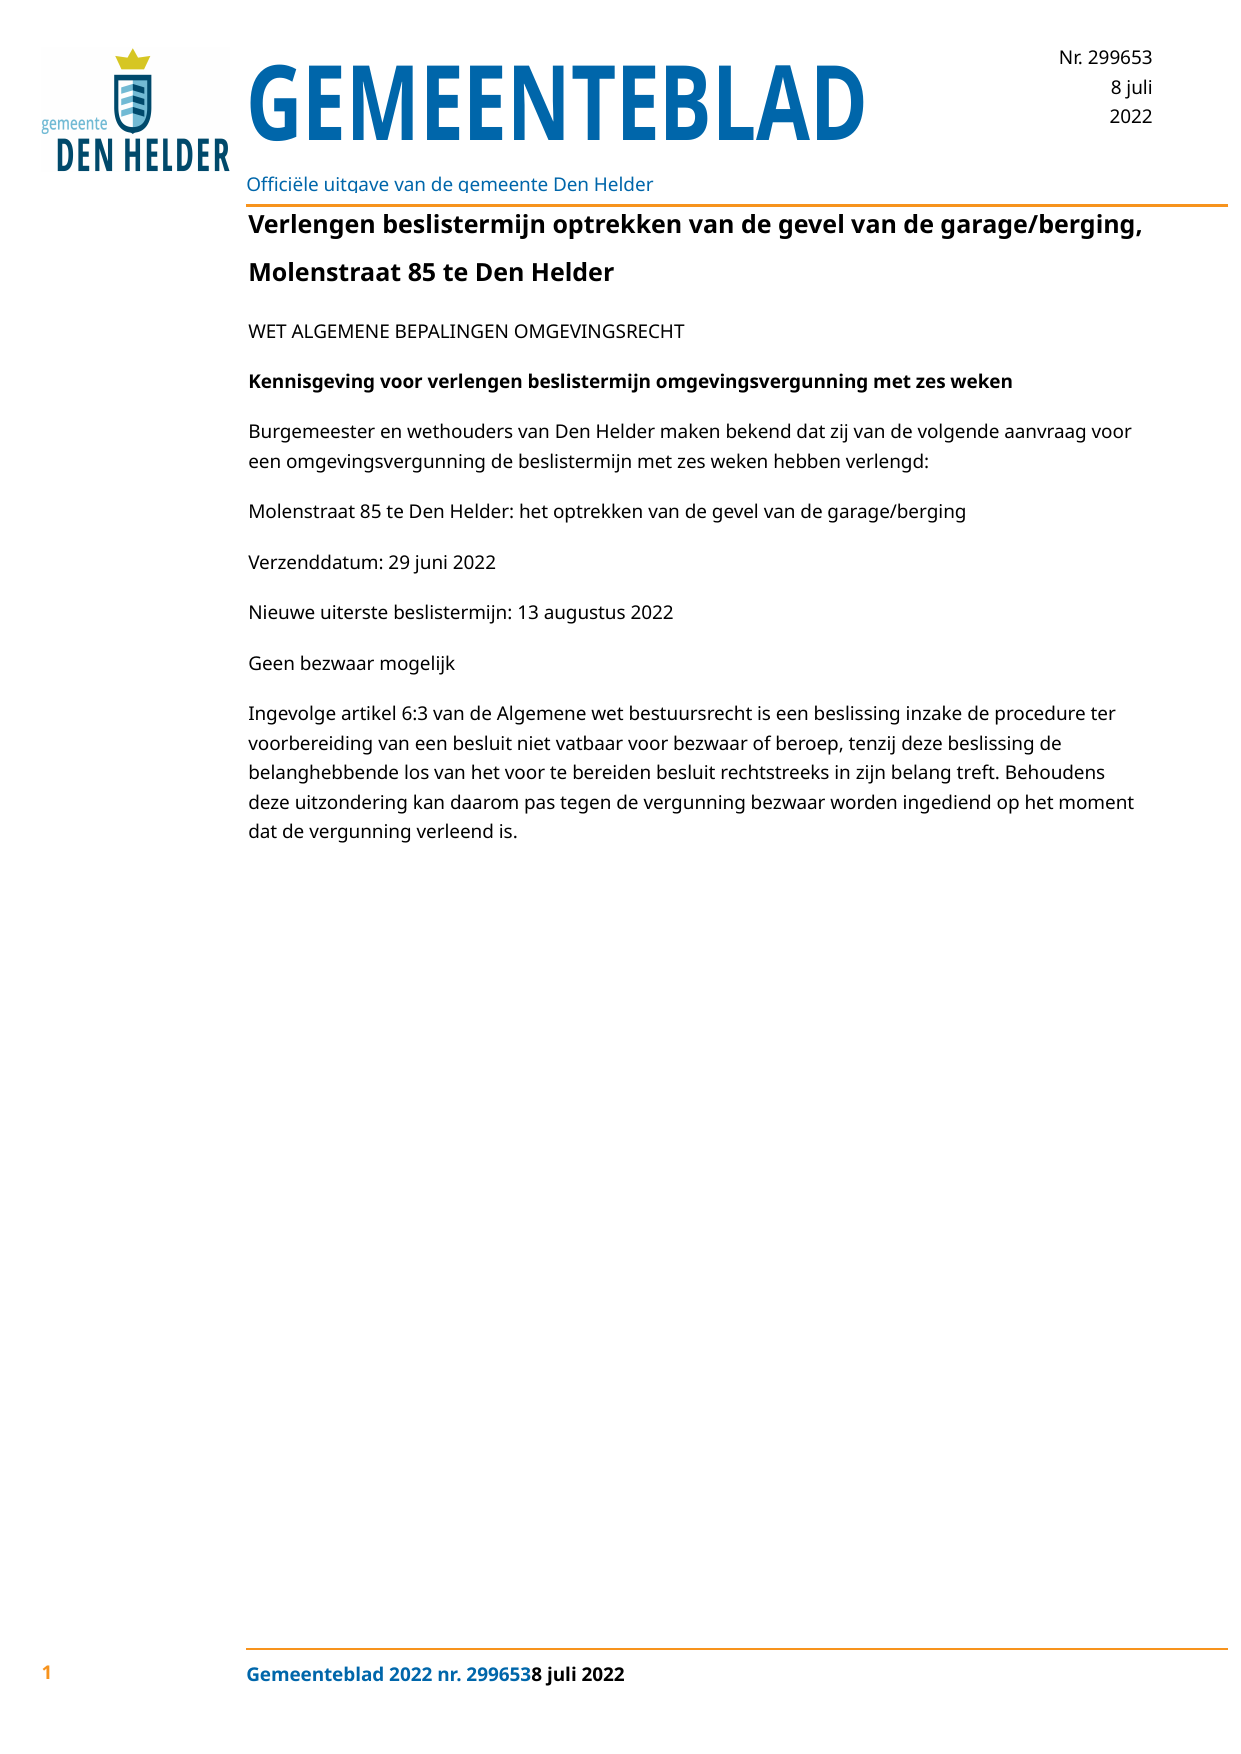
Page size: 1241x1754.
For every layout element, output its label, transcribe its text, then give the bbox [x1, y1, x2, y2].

text Verzenddatum: 29 juni 2022 [248, 549, 1152, 575]
text Molenstraat 85 te Den Helder: het optrekken van de gevel van de garage/berging [248, 499, 1152, 524]
picture [220, 160, 224, 172]
picture [182, 144, 187, 165]
text WET ALGEMENE BEPALINGEN OMGEVINGSRECHT [248, 318, 1152, 344]
text Geen bezwaar mogelijk [248, 650, 1152, 676]
text Kennisgeving voor verlengen beslistermijn omgevingsvergunning met zes weken [248, 368, 1152, 394]
picture [63, 144, 68, 165]
text Ingevolge artikel 6:3 van de Algemene wet bestuursrecht is een beslissing inzake de procedure ter voorbereiding van een besluit niet vatbaar voor bezwaar of beroep, tenzij deze beslissing de belanghebbende los van het voor te bereiden besluit rechtstreeks in zijn belang treft. Behoudens deze uitzondering kan daarom pas tegen de vergunning bezwaar worden ingediend op het moment dat de vergunning verleend is. [248, 700, 1152, 844]
picture [130, 157, 135, 172]
text Burgemeester en wethouders van Den Helder maken bekend dat zij van de volgende aanvraag voor een omgevingsvergunning de beslistermijn met zes weken hebben verlengd: [248, 419, 1152, 474]
picture [100, 154, 106, 172]
picture [41, 47, 231, 172]
text Nieuwe uiterste beslistermijn: 13 augustus 2022 [248, 599, 1152, 625]
text Verlengen beslistermijn optrekken van de gevel van de garage/berging, Molenstraat 85 te Den Helder [248, 207, 1152, 288]
